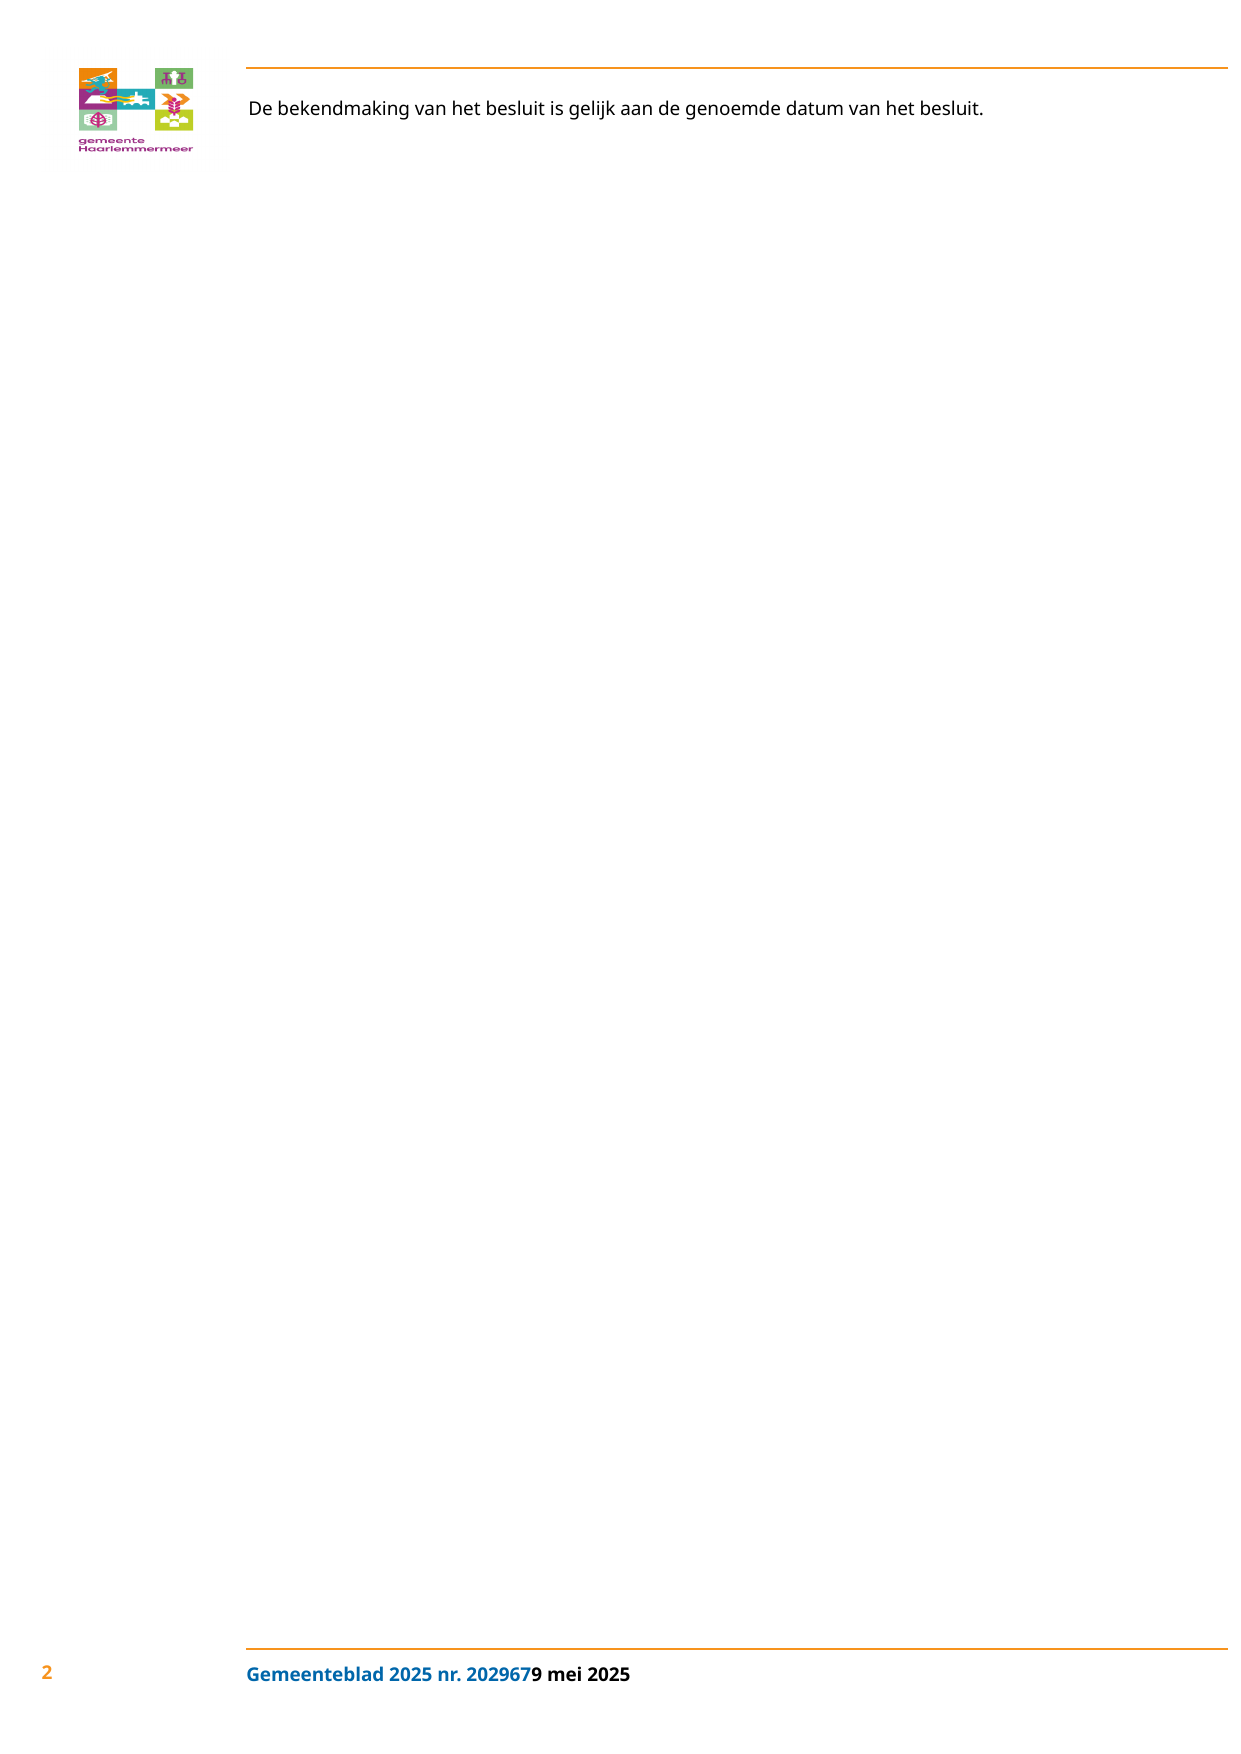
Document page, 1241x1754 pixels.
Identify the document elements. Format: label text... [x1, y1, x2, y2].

text De bekendmaking van het besluit is gelijk aan de genoemde datum van het besluit. [248, 95, 1152, 121]
picture [41, 47, 231, 172]
